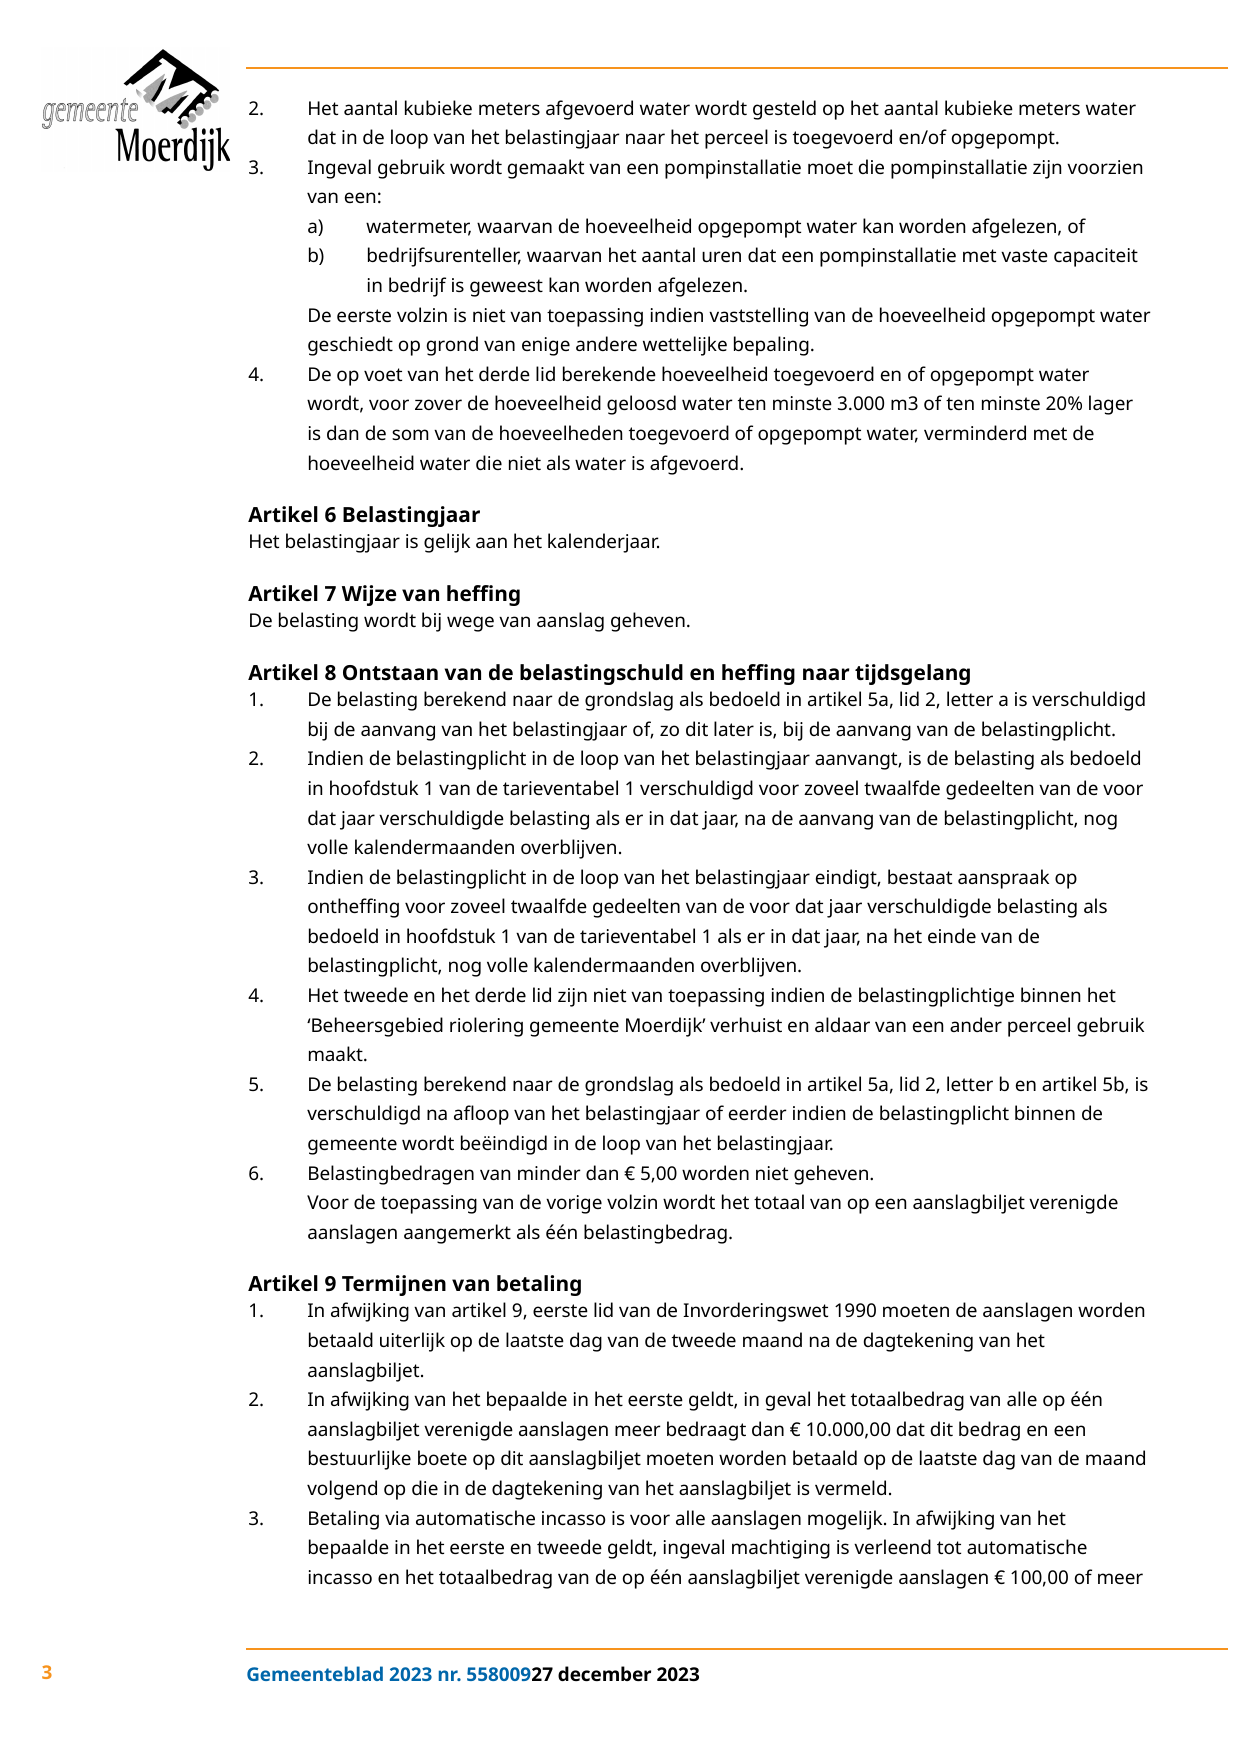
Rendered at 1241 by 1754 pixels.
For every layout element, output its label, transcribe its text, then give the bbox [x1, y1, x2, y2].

list Het tweede en het derde lid zijn niet van toepassing indien de belastingplichtige binnen het ‘Beheersgebied riolering gemeente Moerdijk’ verhuist en aldaar van een ander perceel gebruik maakt. [248, 982, 1152, 1067]
list Indien de belastingplicht in de loop van het belastingjaar eindigt, bestaat aanspraak op ontheffing voor zoveel twaalfde gedeelten van de voor dat jaar verschuldigde belasting als bedoeld in hoofdstuk 1 van de tarieventabel 1 als er in dat jaar, na het einde van de belastingplicht, nog volle kalendermaanden overblijven. [248, 864, 1152, 978]
list De belasting berekend naar de grondslag als bedoeld in artikel 5a, lid 2, letter b en artikel 5b, is verschuldigd na afloop van het belastingjaar of eerder indien de belastingplicht binnen de gemeente wordt beëindigd in de loop van het belastingjaar. [248, 1071, 1152, 1156]
text Artikel 7 Wijze van heffing [248, 579, 1152, 607]
text Artikel 9 Termijnen van betaling [248, 1269, 1152, 1298]
list In afwijking van artikel 9, eerste lid van de Invorderingswet 1990 moeten de aanslagen worden betaald uiterlijk op de laatste dag van de tweede maand na de dagtekening van het aanslagbiljet. [248, 1298, 1152, 1383]
list Ingeval gebruik wordt gemaakt van een pompinstallatie moet die pompinstallatie zijn voorzien van een: [248, 154, 1152, 209]
list De belasting berekend naar de grondslag als bedoeld in artikel 5a, lid 2, letter a is verschuldigd bij de aanvang van het belastingjaar of, zo dit later is, bij de aanvang van de belastingplicht. [248, 686, 1152, 742]
list bedrijfsurenteller, waarvan het aantal uren dat een pompinstallatie met vaste capaciteit in bedrijf is geweest kan worden afgelezen. [307, 243, 1152, 298]
list Betaling via automatische incasso is voor alle aanslagen mogelijk. In afwijking van het bepaalde in het eerste en tweede geldt, ingeval machtiging is verleend tot automatische incasso en het totaalbedrag van de op één aanslagbiljet verenigde aanslagen € 100,00 of meer [248, 1505, 1152, 1590]
list Belastingbedragen van minder dan € 5,00 worden niet geheven. [248, 1160, 1152, 1185]
text Artikel 8 Ontstaan van de belastingschuld en heffing naar tijdsgelang [248, 658, 1152, 686]
picture [41, 47, 231, 172]
text Het belastingjaar is gelijk aan het kalenderjaar. [248, 529, 1152, 554]
list Het aantal kubieke meters afgevoerd water wordt gesteld op het aantal kubieke meters water dat in de loop van het belastingjaar naar het perceel is toegevoerd en/of opgepompt. [248, 95, 1152, 150]
list Indien de belastingplicht in de loop van het belastingjaar aanvangt, is de belasting als bedoeld in hoofdstuk 1 van de tarieventabel 1 verschuldigd voor zoveel twaalfde gedeelten van de voor dat jaar verschuldigde belasting als er in dat jaar, na de aanvang van de belastingplicht, nog volle kalendermaanden overblijven. [248, 746, 1152, 860]
list De eerste volzin is niet van toepassing indien vaststelling van de hoeveelheid opgepompt water geschiedt op grond van enige andere wettelijke bepaling. [248, 302, 1152, 357]
text De belasting wordt bij wege van aanslag geheven. [248, 607, 1152, 633]
list In afwijking van het bepaalde in het eerste geldt, in geval het totaalbedrag van alle op één aanslagbiljet verenigde aanslagen meer bedraagt dan € 10.000,00 dat dit bedrag en een bestuurlijke boete op dit aanslagbiljet moeten worden betaald op de laatste dag van de maand volgend op die in de dagtekening van het aanslagbiljet is vermeld. [248, 1386, 1152, 1501]
list Voor de toepassing van de vorige volzin wordt het totaal van op een aanslagbiljet verenigde aanslagen aangemerkt als één belastingbedrag. [248, 1189, 1152, 1244]
list watermeter, waarvan de hoeveelheid opgepompt water kan worden afgelezen, of [307, 213, 1152, 239]
list De op voet van het derde lid berekende hoeveelheid toegevoerd en of opgepompt water wordt, voor zover de hoeveelheid geloosd water ten minste 3.000 m3 of ten minste 20% lager is dan de som van de hoeveelheden toegevoerd of opgepompt water, verminderd met de hoeveelheid water die niet als water is afgevoerd. [248, 361, 1152, 476]
text Artikel 6 Belastingjaar [248, 500, 1152, 529]
